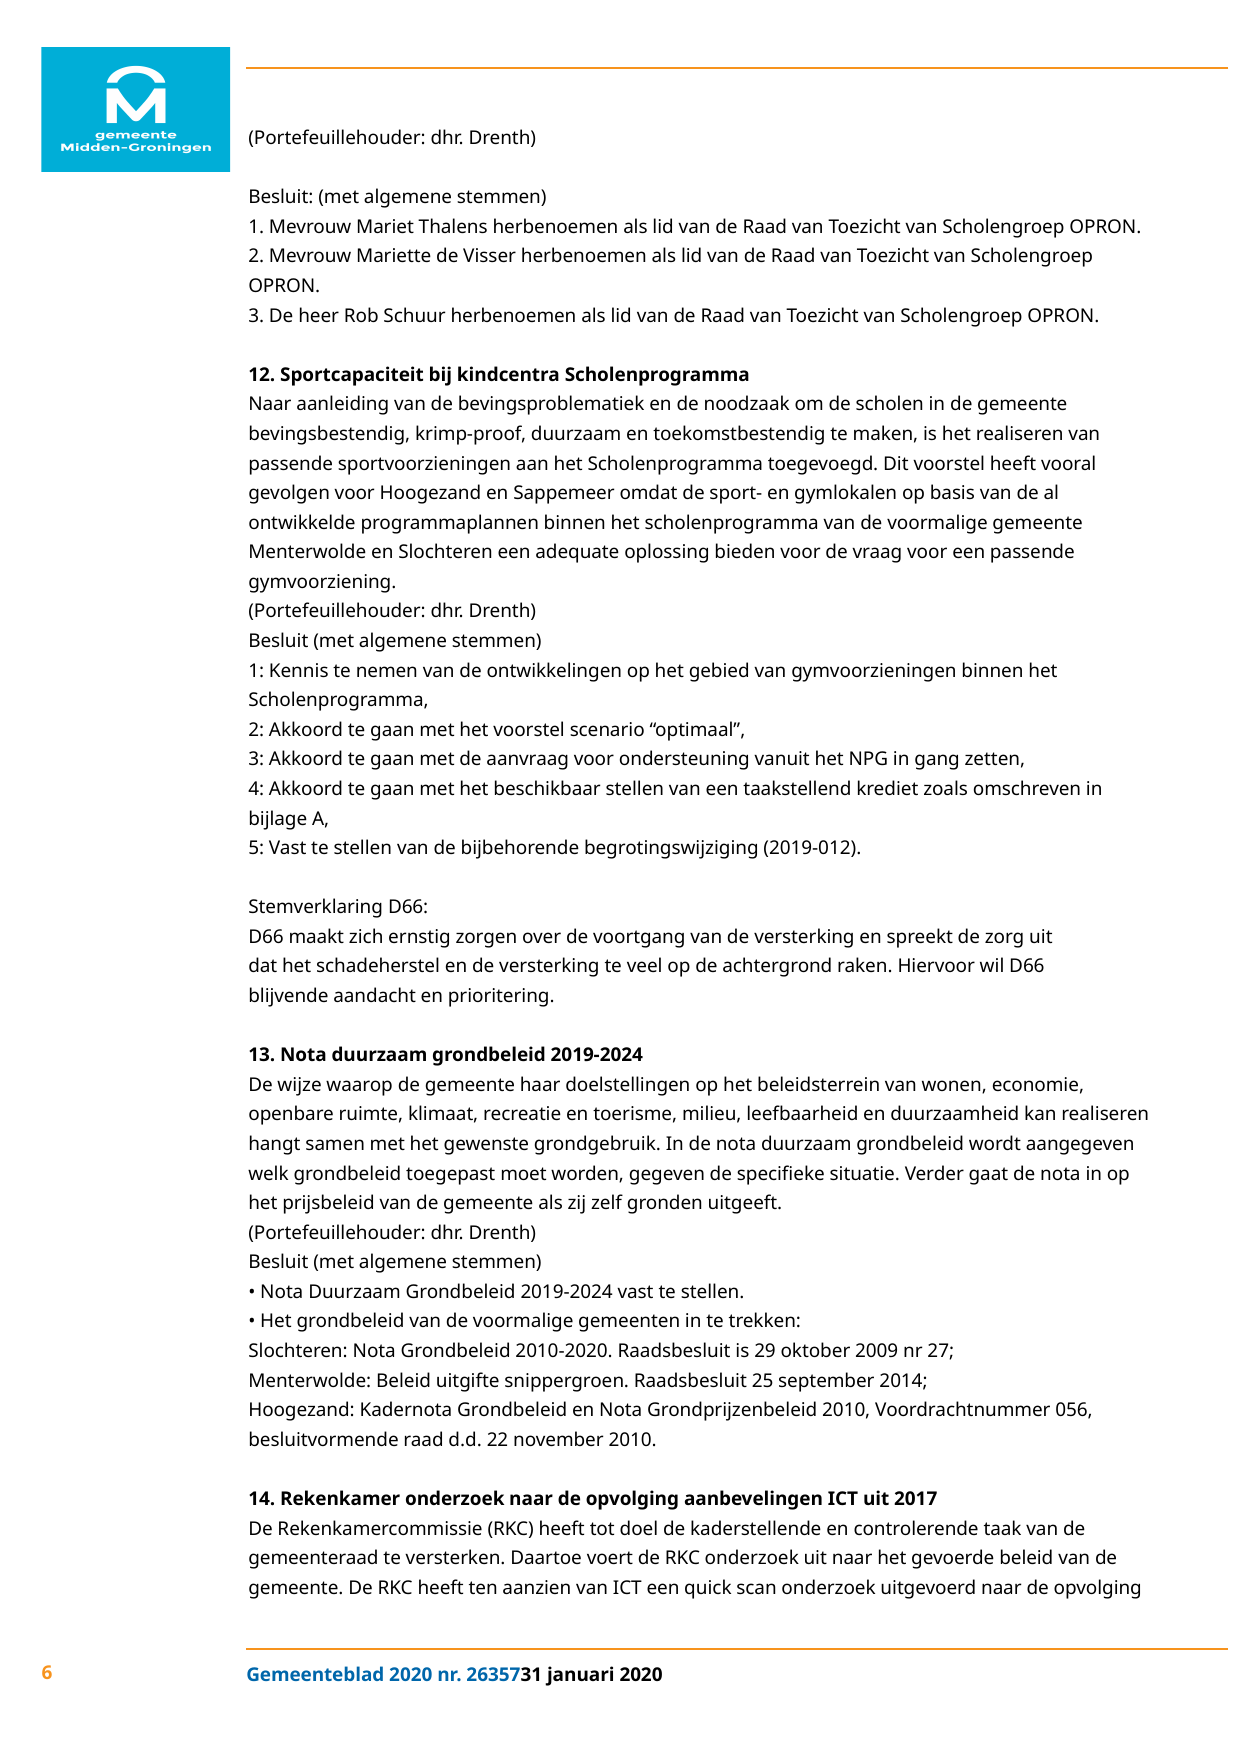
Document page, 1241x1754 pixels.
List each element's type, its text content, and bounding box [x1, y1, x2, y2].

text 4: Akkoord te gaan met het beschikbaar stellen van een taakstellend krediet zoals omschreven in bijlage A, [248, 775, 1152, 831]
text Besluit (met algemene stemmen) [248, 1248, 1152, 1274]
text 3. De heer Rob Schuur herbenoemen als lid van de Raad van Toezicht van Scholengroep OPRON. [248, 302, 1152, 328]
text • Het grondbeleid van de voormalige gemeenten in te trekken: [248, 1308, 1152, 1333]
text 14. Rekenkamer onderzoek naar de opvolging aanbevelingen ICT uit 2017 [248, 1485, 1152, 1511]
picture [107, 89, 165, 122]
picture [184, 146, 190, 153]
text • Nota Duurzaam Grondbeleid 2019-2024 vast te stellen. [248, 1278, 1152, 1304]
text Menterwolde: Beleid uitgifte snippergroen. Raadsbesluit 25 september 2014; [248, 1367, 1152, 1393]
text (Portefeuillehouder: dhr. Drenth) [248, 124, 1152, 150]
picture [108, 66, 164, 82]
text Naar aanleiding van de bevingsproblematiek en de noodzaak om de scholen in de gemeente bevingsbestendig, krimp-proof, duurzaam en toekomstbestendig te maken, is het realiseren van passende sportvoorzieningen aan het Scholenprogramma toegevoegd. Dit voorstel heeft vooral gevolgen voor Hoogezand en Sappemeer omdat de sport- en gymlokalen op basis van de al ontwikkelde programmaplannen binnen het scholenprogramma van de voormalige gemeente Menterwolde en Slochteren een adequate oplossing bieden voor de vraag voor een passende gymvoorziening. [248, 391, 1152, 594]
text 1: Kennis te nemen van de ontwikkelingen op het gebied van gymvoorzieningen binnen het Scholenprogramma, [248, 657, 1152, 712]
text (Portefeuillehouder: dhr. Drenth) [248, 598, 1152, 623]
text 2. Mevrouw Mariette de Visser herbenoemen als lid van de Raad van Toezicht van Scholengroep OPRON. [248, 243, 1152, 298]
text Besluit (met algemene stemmen) [248, 627, 1152, 653]
text 5: Vast te stellen van de bijbehorende begrotingswijziging (2019-012). [248, 834, 1152, 860]
text 3: Akkoord te gaan met de aanvraag voor ondersteuning vanuit het NPG in gang zetten, [248, 746, 1152, 771]
text (Portefeuillehouder: dhr. Drenth) [248, 1219, 1152, 1245]
text 12. Sportcapaciteit bij kindcentra Scholenprogramma [248, 361, 1152, 387]
text dat het schadeherstel en de versterking te veel op de achtergrond raken. Hiervoor wil D66 [248, 953, 1152, 978]
text 13. Nota duurzaam grondbeleid 2019-2024 [248, 1041, 1152, 1067]
text Besluit: (met algemene stemmen) [248, 183, 1152, 209]
text Hoogezand: Kadernota Grondbeleid en Nota Grondprijzenbeleid 2010, Voordrachtnummer 056, besluitvormende raad d.d. 22 november 2010. [248, 1396, 1152, 1452]
text De Rekenkamercommissie (RKC) heeft tot doel de kaderstellende en controlerende taak van de gemeenteraad te versterken. Daartoe voert de RKC onderzoek uit naar het gevoerde beleid van de gemeente. De RKC heeft ten aanzien van ICT een quick scan onderzoek uitgevoerd naar de opvolging [248, 1515, 1152, 1600]
text De wijze waarop de gemeente haar doelstellingen op het beleidsterrein van wonen, economie, openbare ruimte, klimaat, recreatie en toerisme, milieu, leefbaarheid en duurzaamheid kan realiseren hangt samen met het gewenste grondgebruik. In de nota duurzaam grondbeleid wordt aangegeven welk grondbeleid toegepast moet worden, gegeven de specifieke situatie. Verder gaat de nota in op het prijsbeleid van de gemeente als zij zelf gronden uitgeeft. [248, 1071, 1152, 1215]
text D66 maakt zich ernstig zorgen over de voortgang van de versterking en spreekt de zorg uit [248, 923, 1152, 949]
text Stemverklaring D66: [248, 893, 1152, 919]
text 2: Akkoord te gaan met het voorstel scenario “optimaal”, [248, 716, 1152, 742]
text 1. Mevrouw Mariet Thalens herbenoemen als lid van de Raad van Toezicht van Scholengroep OPRON. [248, 213, 1152, 239]
text blijvende aandacht en prioritering. [248, 982, 1152, 1008]
text Slochteren: Nota Grondbeleid 2010-2020. Raadsbesluit is 29 oktober 2009 nr 27; [248, 1337, 1152, 1363]
